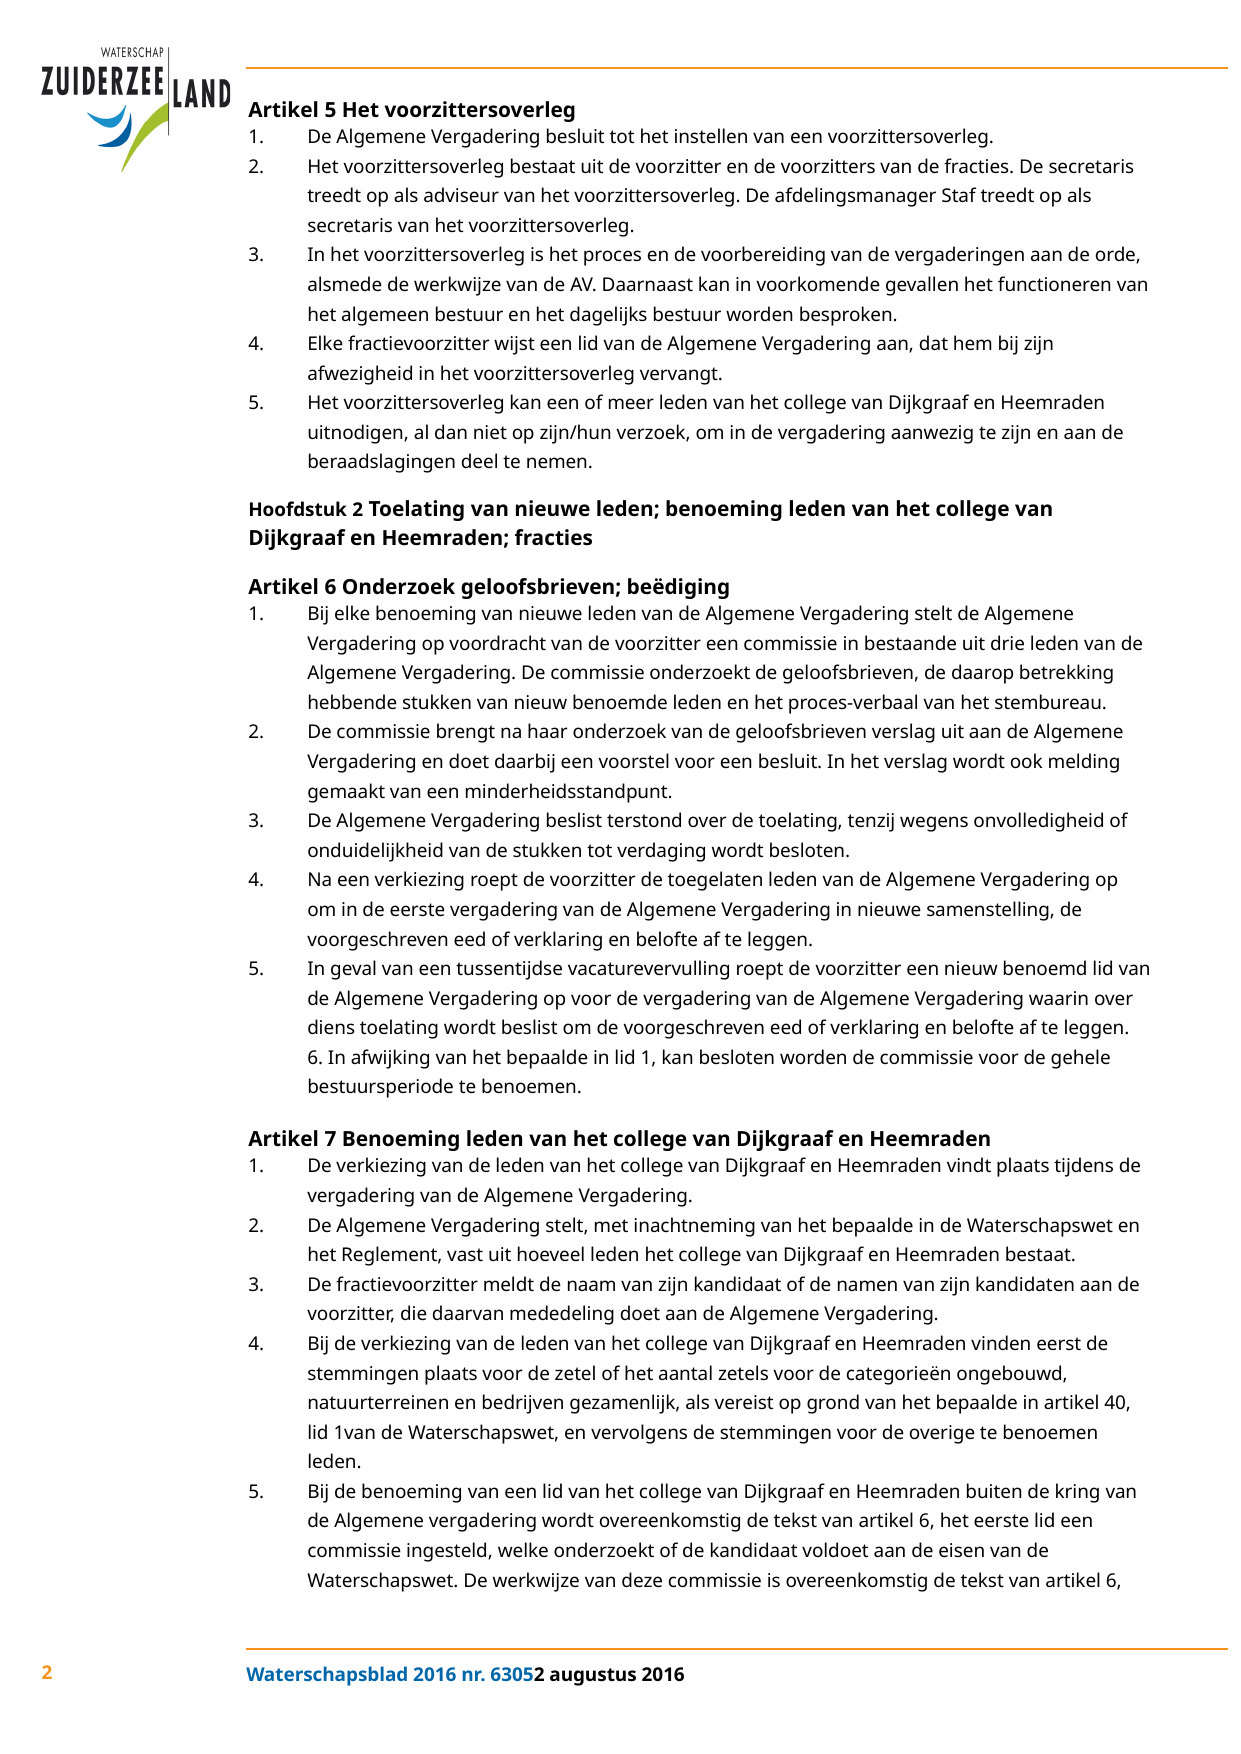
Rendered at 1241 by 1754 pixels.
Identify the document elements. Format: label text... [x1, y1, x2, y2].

list Na een verkiezing roept de voorzitter de toegelaten leden van de Algemene Vergadering op om in de eerste vergadering van de Algemene Vergadering in nieuwe samenstelling, de voorgeschreven eed of verklaring en belofte af te leggen. [248, 867, 1152, 952]
list Bij de benoeming van een lid van het college van Dijkgraaf en Heemraden buiten de kring van de Algemene vergadering wordt overeenkomstig de tekst van artikel 6, het eerste lid een commissie ingesteld, welke onderzoekt of de kandidaat voldoet aan de eisen van de Waterschapswet. De werkwijze van deze commissie is overeenkomstig de tekst van artikel 6, [248, 1478, 1152, 1592]
list In geval van een tussentijdse vacaturevervulling roept de voorzitter een nieuw benoemd lid van de Algemene Vergadering op voor de vergadering van de Algemene Vergadering waarin over diens toelating wordt beslist om de voorgeschreven eed of verklaring en belofte af te leggen. [248, 955, 1152, 1040]
list Het voorzittersoverleg kan een of meer leden van het college van Dijkgraaf en Heemraden uitnodigen, al dan niet op zijn/hun verzoek, om in de vergadering aanwezig te zijn en aan de beraadslagingen deel te nemen. [248, 389, 1152, 474]
picture [41, 47, 231, 172]
list Bij elke benoeming van nieuwe leden van de Algemene Vergadering stelt de Algemene Vergadering op voordracht van de voorzitter een commissie in bestaande uit drie leden van de Algemene Vergadering. De commissie onderzoekt de geloofsbrieven, de daarop betrekking hebbende stukken van nieuw benoemde leden en het proces-verbaal van het stembureau. [248, 600, 1152, 715]
list De commissie brengt na haar onderzoek van de geloofsbrieven verslag uit aan de Algemene Vergadering en doet daarbij een voorstel voor een besluit. In het verslag wordt ook melding gemaakt van een minderheidsstandpunt. [248, 719, 1152, 804]
list De Algemene Vergadering besluit tot het instellen van een voorzittersoverleg. [248, 123, 1152, 149]
text Artikel 6 Onderzoek geloofsbrieven; beëdiging [248, 572, 1152, 600]
list In het voorzittersoverleg is het proces en de voorbereiding van de vergaderingen aan de orde, alsmede de werkwijze van de AV. Daarnaast kan in voorkomende gevallen het functioneren van het algemeen bestuur en het dagelijks bestuur worden besproken. [248, 242, 1152, 326]
list De Algemene Vergadering beslist terstond over de toelating, tenzij wegens onvolledigheid of onduidelijkheid van de stukken tot verdaging wordt besloten. [248, 807, 1152, 863]
text Artikel 7 Benoeming leden van het college van Dijkgraaf en Heemraden [248, 1124, 1152, 1153]
list De fractievoorzitter meldt de naam van zijn kandidaat of de namen van zijn kandidaten aan de voorzitter, die daarvan mededeling doet aan de Algemene Vergadering. [248, 1271, 1152, 1326]
list 6. In afwijking van het bepaalde in lid 1, kan besloten worden de commissie voor de gehele bestuursperiode te benoemen. [248, 1044, 1152, 1099]
list Elke fractievoorzitter wijst een lid van de Algemene Vergadering aan, dat hem bij zijn afwezigheid in het voorzittersoverleg vervangt. [248, 330, 1152, 386]
list Het voorzittersoverleg bestaat uit de voorzitter en de voorzitters van de fracties. De secretaris treedt op als adviseur van het voorzittersoverleg. De afdelingsmanager Staf treedt op als secretaris van het voorzittersoverleg. [248, 153, 1152, 238]
text Artikel 5 Het voorzittersoverleg [248, 95, 1152, 123]
list De Algemene Vergadering stelt, met inachtneming van het bepaalde in de Waterschapswet en het Reglement, vast uit hoeveel leden het college van Dijkgraaf en Heemraden bestaat. [248, 1212, 1152, 1267]
list De verkiezing van de leden van het college van Dijkgraaf en Heemraden vindt plaats tijdens de vergadering van de Algemene Vergadering. [248, 1153, 1152, 1208]
list Bij de verkiezing van de leden van het college van Dijkgraaf en Heemraden vinden eerst de stemmingen plaats voor de zetel of het aantal zetels voor de categorieën ongebouwd, natuurterreinen en bedrijven gezamenlijk, als vereist op grond van het bepaalde in artikel 40, lid 1van de Waterschapswet, en vervolgens de stemmingen voor de overige te benoemen leden. [248, 1330, 1152, 1474]
text Hoofdstuk 2 Toelating van nieuwe leden; benoeming leden van het college van Dijkgraaf en Heemraden; fracties [248, 494, 1152, 551]
